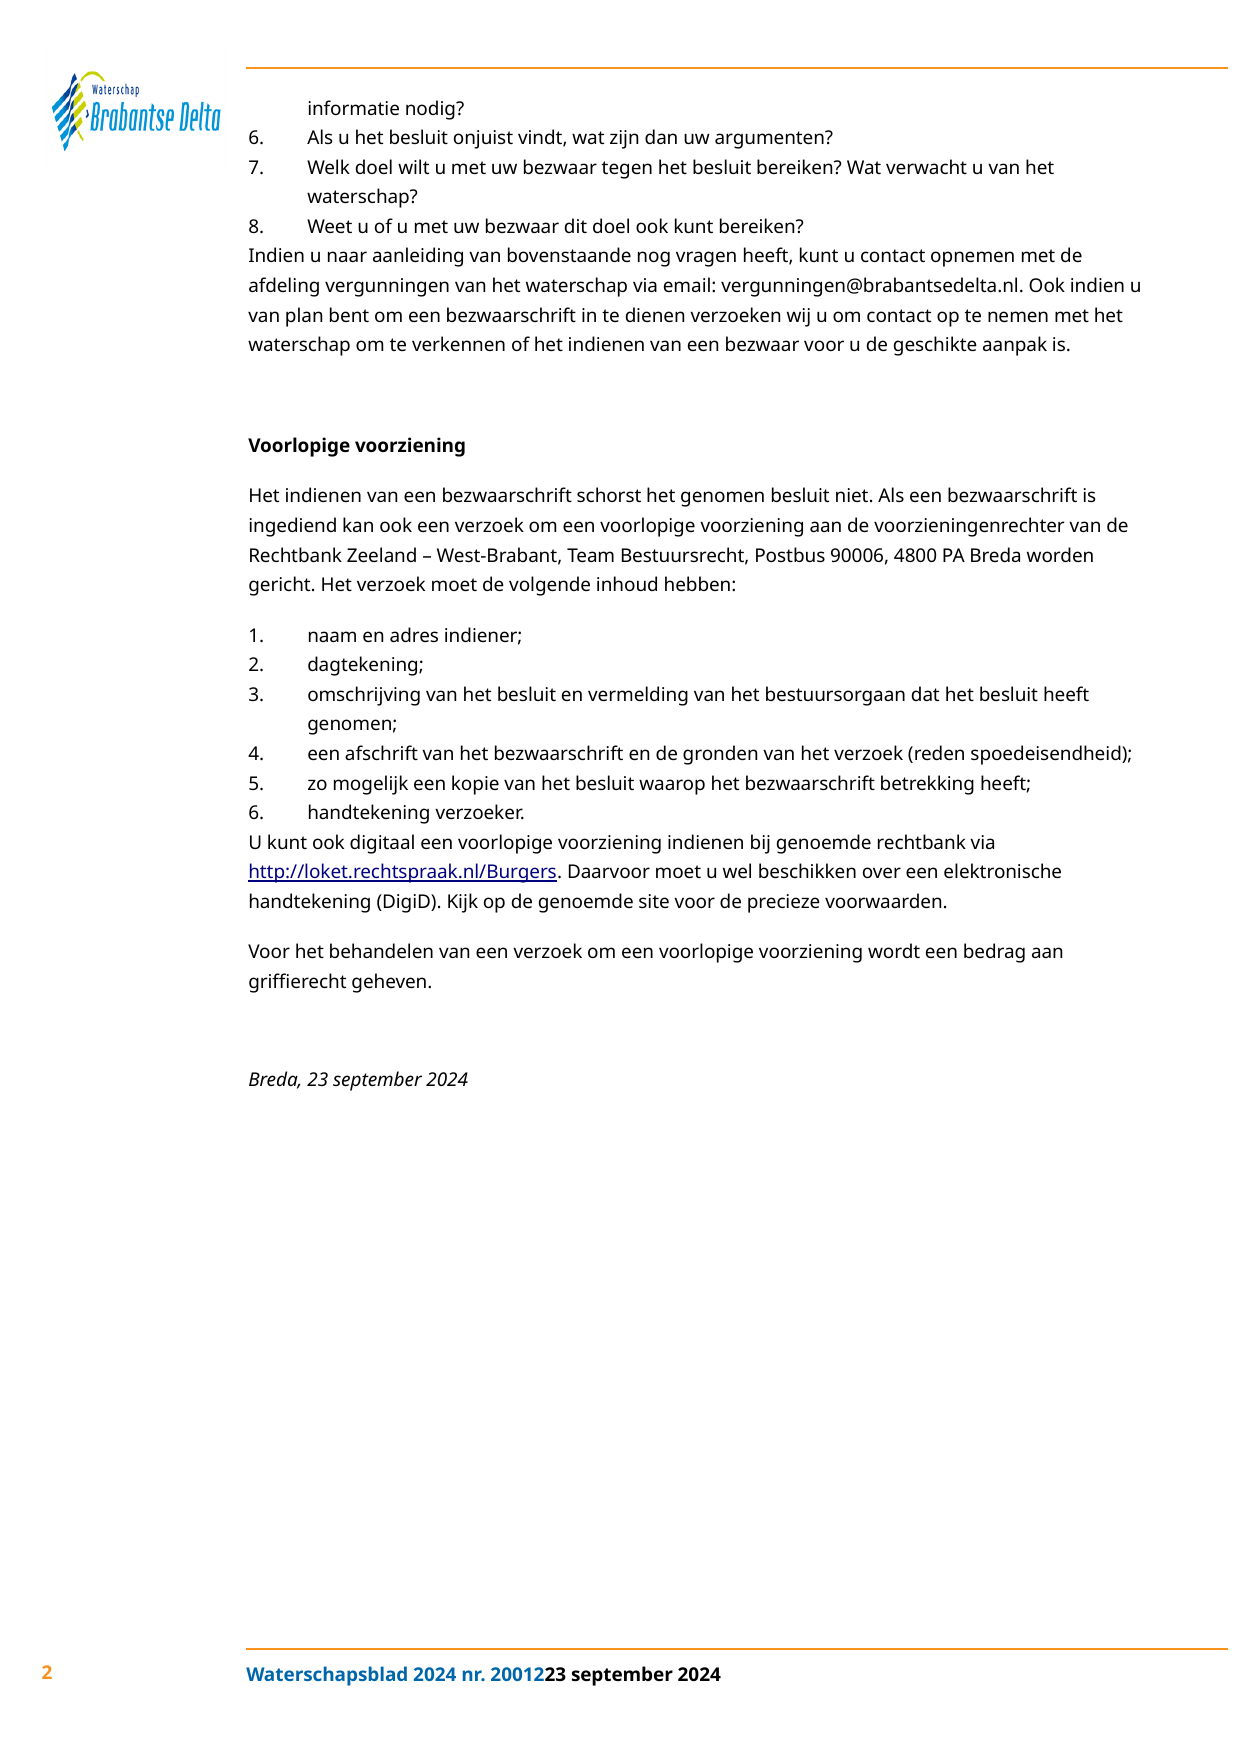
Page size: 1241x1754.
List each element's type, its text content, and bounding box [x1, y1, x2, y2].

picture [41, 47, 231, 172]
text Het indienen van een bezwaarschrift schorst het genomen besluit niet. Als een bezwaarschrift is ingediend kan ook een verzoek om een voorlopige voorziening aan de voorzieningenrechter van de Rechtbank Zeeland – West-Brabant, Team Bestuursrecht, Postbus 90006, 4800 PA Breda worden gericht. Het verzoek moet de volgende inhoud hebben: [248, 483, 1152, 597]
list Welk doel wilt u met uw bezwaar tegen het besluit bereiken? Wat verwacht u van het waterschap? [248, 154, 1152, 209]
text Breda, 23 september 2024 [248, 1066, 1152, 1092]
list omschrijving van het besluit en vermelding van het bestuursorgaan dat het besluit heeft genomen; [248, 681, 1152, 736]
list Als u het besluit onjuist vindt, wat zijn dan uw argumenten? [248, 124, 1152, 150]
list handtekening verzoeker. [248, 799, 1152, 825]
text Voor het behandelen van een verzoek om een voorlopige voorziening wordt een bedrag aan griffierecht geheven. [248, 938, 1152, 994]
list naam en adres indiener; [248, 622, 1152, 648]
list Weet u of u met uw bezwaar dit doel ook kunt bereiken? [248, 213, 1152, 239]
list een afschrift van het bezwaarschrift en de gronden van het verzoek (reden spoedeisendheid); [248, 740, 1152, 766]
text U kunt ook digitaal een voorlopige voorziening indienen bij genoemde rechtbank via http://loket.rechtspraak.nl/Burgers. Daarvoor moet u wel beschikken over een elektronische handtekening (DigiD). Kijk op de genoemde site voor de precieze voorwaarden. [248, 829, 1152, 914]
list zo mogelijk een kopie van het besluit waarop het bezwaarschrift betrekking heeft; [248, 770, 1152, 796]
text Indien u naar aanleiding van bovenstaande nog vragen heeft, kunt u contact opnemen met de afdeling vergunningen van het waterschap via email: vergunningen@brabantsedelta.nl. Ook indien u van plan bent om een bezwaarschrift in te dienen verzoeken wij u om contact op te nemen met het waterschap om te verkennen of het indienen van een bezwaar voor u de geschikte aanpak is. [248, 243, 1152, 357]
list informatie nodig? [248, 95, 1152, 121]
text Voorlopige voorziening [248, 432, 1152, 458]
list dagtekening; [248, 651, 1152, 677]
